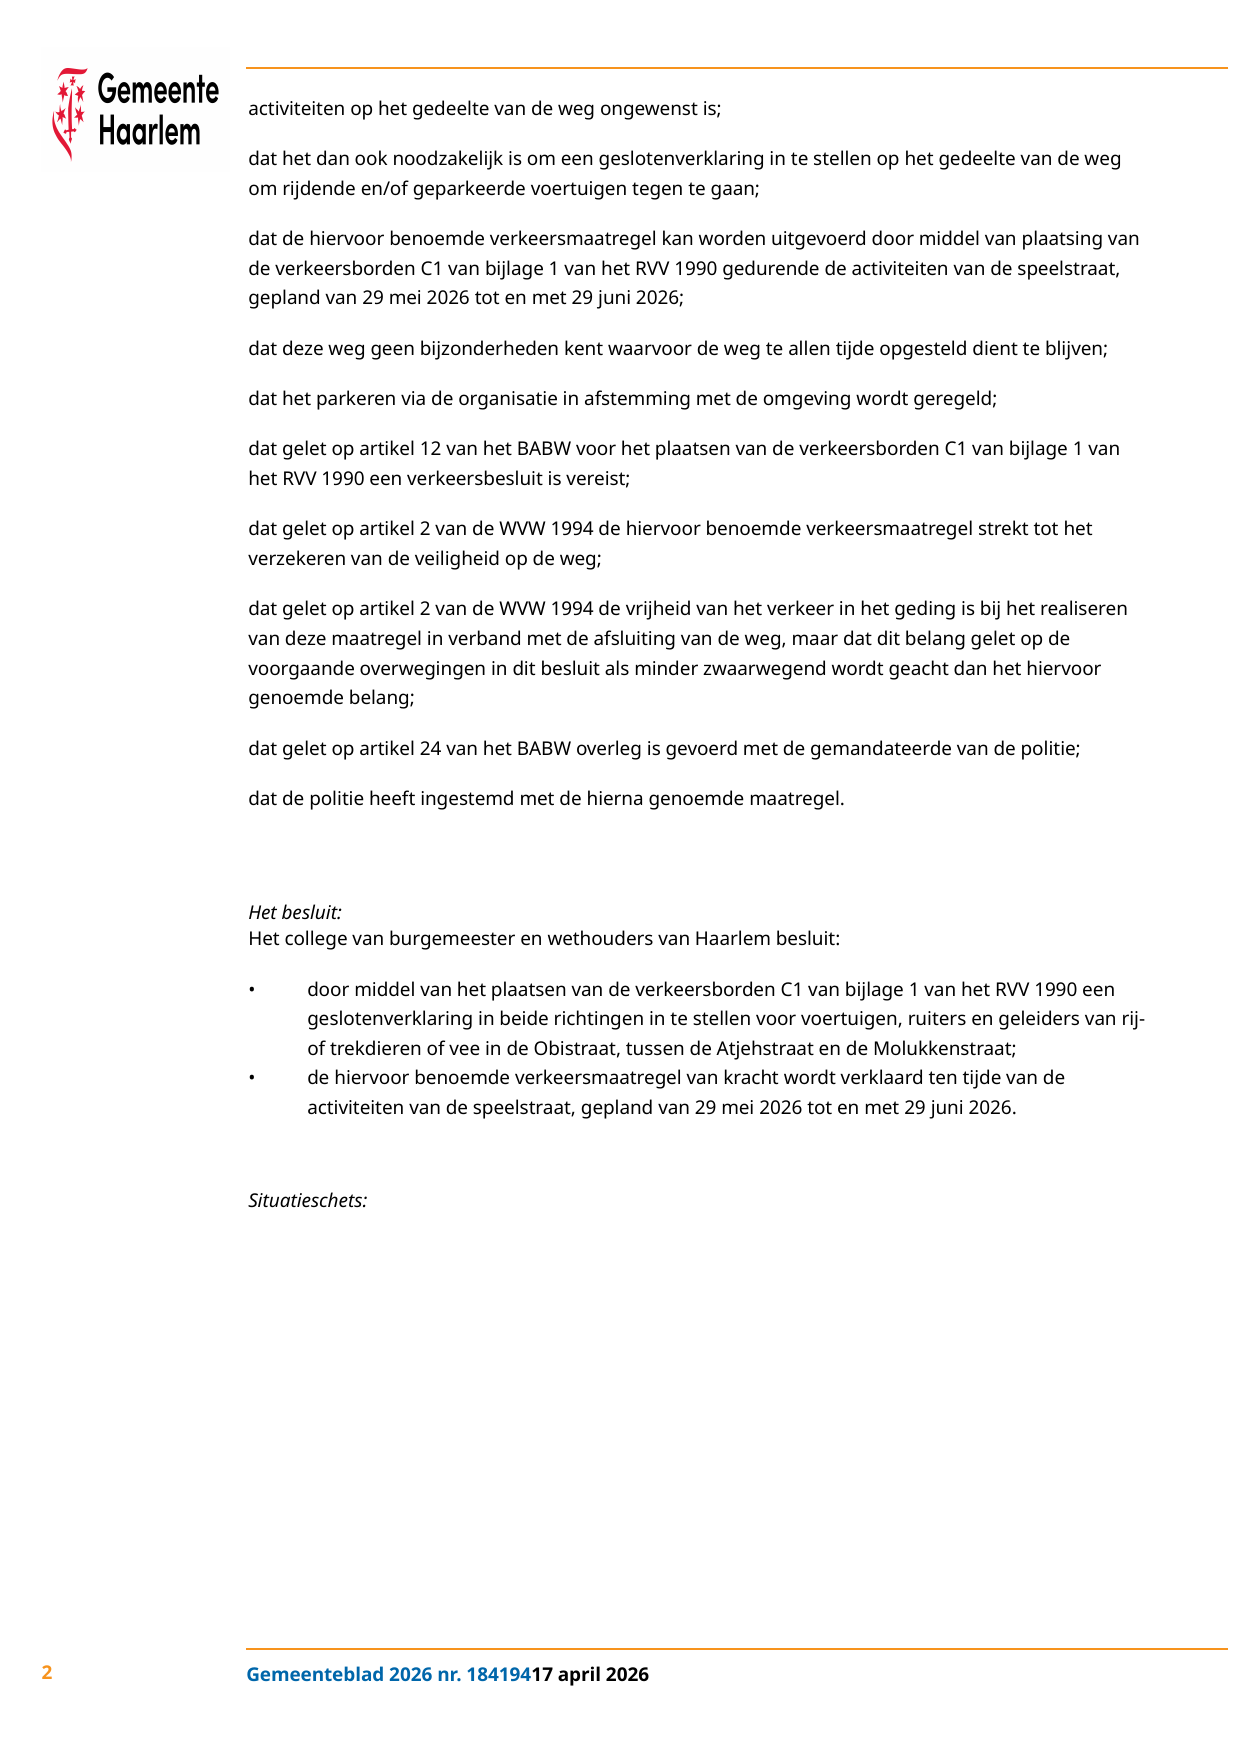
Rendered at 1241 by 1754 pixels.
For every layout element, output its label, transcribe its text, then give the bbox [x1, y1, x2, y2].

text Het college van burgemeester en wethouders van Haarlem besluit: [248, 925, 1152, 951]
text dat de politie heeft ingestemd met de hierna genoemde maatregel. [248, 785, 1152, 811]
text dat gelet op artikel 2 van de WVW 1994 de vrijheid van het verkeer in het geding is bij het realiseren van deze maatregel in verband met de afsluiting van de weg, maar dat dit belang gelet op de voorgaande overwegingen in dit besluit als minder zwaarwegend wordt geacht dan het hiervoor genoemde belang; [248, 596, 1152, 710]
list door middel van het plaatsen van de verkeersborden C1 van bijlage 1 van het RVV 1990 een geslotenverklaring in beide richtingen in te stellen voor voertuigen, ruiters en geleiders van rij- of trekdieren of vee in de Obistraat, tussen de Atjehstraat en de Molukkenstraat; [248, 976, 1152, 1061]
text dat het parkeren via de organisatie in afstemming met de omgeving wordt geregeld; [248, 385, 1152, 411]
text dat deze weg geen bijzonderheden kent waarvoor de weg te allen tijde opgesteld dient te blijven; [248, 335, 1152, 361]
text dat gelet op artikel 2 van de WVW 1994 de hiervoor benoemde verkeersmaatregel strekt tot het verzekeren van de veiligheid op de weg; [248, 516, 1152, 571]
text Situatieschets: [248, 1188, 1152, 1213]
text activiteiten op het gedeelte van de weg ongewenst is; [248, 95, 1152, 121]
text Het besluit: [248, 899, 1152, 925]
text dat gelet op artikel 12 van het BABW voor het plaatsen van de verkeersborden C1 van bijlage 1 van het RVV 1990 een verkeersbesluit is vereist; [248, 436, 1152, 491]
text dat gelet op artikel 24 van het BABW overleg is gevoerd met de gemandateerde van de politie; [248, 735, 1152, 761]
text dat de hiervoor benoemde verkeersmaatregel kan worden uitgevoerd door middel van plaatsing van de verkeersborden C1 van bijlage 1 van het RVV 1990 gedurende de activiteiten van de speelstraat, gepland van 29 mei 2026 tot en met 29 juni 2026; [248, 225, 1152, 310]
picture [41, 47, 231, 172]
text dat het dan ook noodzakelijk is om een geslotenverklaring in te stellen op het gedeelte van de weg om rijdende en/of geparkeerde voertuigen tegen te gaan; [248, 145, 1152, 201]
list de hiervoor benoemde verkeersmaatregel van kracht wordt verklaard ten tijde van de activiteiten van de speelstraat, gepland van 29 mei 2026 tot en met 29 juni 2026. [248, 1064, 1152, 1120]
